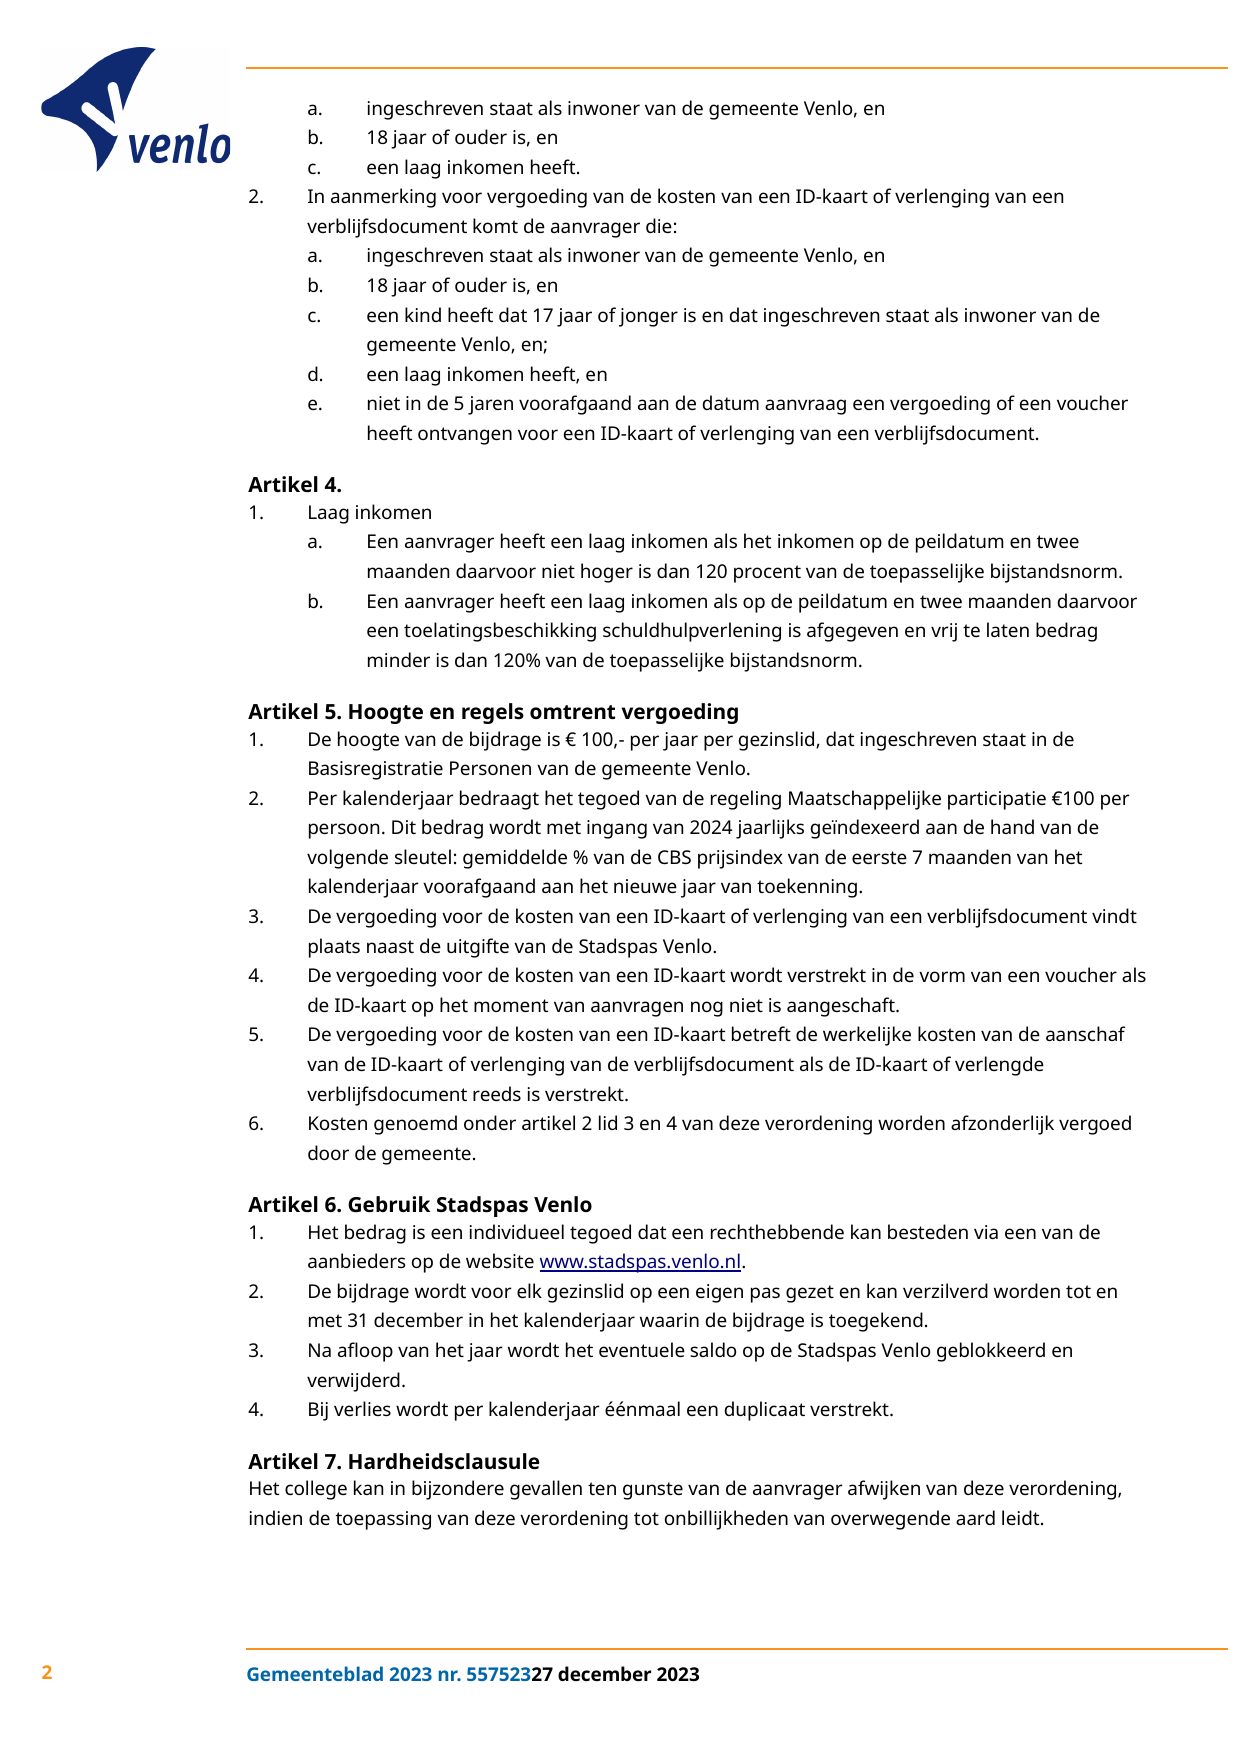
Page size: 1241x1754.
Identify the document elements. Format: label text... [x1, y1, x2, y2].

list niet in de 5 jaren voorafgaand aan de datum aanvraag een vergoeding of een voucher heeft ontvangen voor een ID-kaart of verlenging van een verblijfsdocument. [307, 391, 1152, 446]
list Laag inkomen [248, 499, 1152, 525]
text Artikel 7. Hardheidsclausule [248, 1447, 1152, 1475]
list Bij verlies wordt per kalenderjaar éénmaal een duplicaat verstrekt. [248, 1396, 1152, 1422]
list Een aanvrager heeft een laag inkomen als op de peildatum en twee maanden daarvoor een toelatingsbeschikking schuldhulpverlening is afgegeven en vrij te laten bedrag minder is dan 120% van de toepasselijke bijstandsnorm. [307, 588, 1152, 673]
list Na afloop van het jaar wordt het eventuele saldo op de Stadspas Venlo geblokkeerd en verwijderd. [248, 1337, 1152, 1392]
picture [41, 47, 231, 172]
list ingeschreven staat als inwoner van de gemeente Venlo, en [307, 95, 1152, 121]
list De bijdrage wordt voor elk gezinslid op een eigen pas gezet en kan verzilverd worden tot en met 31 december in het kalenderjaar waarin de bijdrage is toegekend. [248, 1278, 1152, 1333]
text Het college kan in bijzondere gevallen ten gunste van de aanvrager afwijken van deze verordening, indien de toepassing van deze verordening tot onbillijkheden van overwegende aard leidt. [248, 1475, 1152, 1531]
list een laag inkomen heeft. [307, 154, 1152, 180]
list Het bedrag is een individueel tegoed dat een rechthebbende kan besteden via een van de aanbieders op de website www.stadspas.venlo.nl. [248, 1219, 1152, 1274]
list De vergoeding voor de kosten van een ID-kaart wordt verstrekt in de vorm van een voucher als de ID-kaart op het moment van aanvragen nog niet is aangeschaft. [248, 962, 1152, 1018]
list een laag inkomen heeft, en [307, 361, 1152, 387]
list De hoogte van de bijdrage is € 100,- per jaar per gezinslid, dat ingeschreven staat in de Basisregistratie Personen van de gemeente Venlo. [248, 726, 1152, 781]
list 18 jaar of ouder is, en [307, 124, 1152, 150]
list ingeschreven staat als inwoner van de gemeente Venlo, en [307, 243, 1152, 268]
list 18 jaar of ouder is, en [307, 272, 1152, 298]
list In aanmerking voor vergoeding van de kosten van een ID-kaart of verlenging van een verblijfsdocument komt de aanvrager die: [248, 183, 1152, 239]
list Kosten genoemd onder artikel 2 lid 3 en 4 van deze verordening worden afzonderlijk vergoed door de gemeente. [248, 1110, 1152, 1166]
list Een aanvrager heeft een laag inkomen als het inkomen op de peildatum en twee maanden daarvoor niet hoger is dan 120 procent van de toepasselijke bijstandsnorm. [307, 529, 1152, 584]
text Artikel 5. Hoogte en regels omtrent vergoeding [248, 697, 1152, 726]
list een kind heeft dat 17 jaar of jonger is en dat ingeschreven staat als inwoner van de gemeente Venlo, en; [307, 302, 1152, 357]
list De vergoeding voor de kosten van een ID-kaart betreft de werkelijke kosten van de aanschaf van de ID-kaart of verlenging van de verblijfsdocument als de ID-kaart of verlengde verblijfsdocument reeds is verstrekt. [248, 1022, 1152, 1107]
text Artikel 4. [248, 471, 1152, 499]
list Per kalenderjaar bedraagt het tegoed van de regeling Maatschappelijke participatie €100 per persoon. Dit bedrag wordt met ingang van 2024 jaarlijks geïndexeerd aan de hand van de volgende sleutel: gemiddelde % van de CBS prijsindex van de eerste 7 maanden van het kalenderjaar voorafgaand aan het nieuwe jaar van toekenning. [248, 785, 1152, 899]
list De vergoeding voor de kosten van een ID-kaart of verlenging van een verblijfsdocument vindt plaats naast de uitgifte van de Stadspas Venlo. [248, 903, 1152, 959]
text Artikel 6. Gebruik Stadspas Venlo [248, 1190, 1152, 1219]
